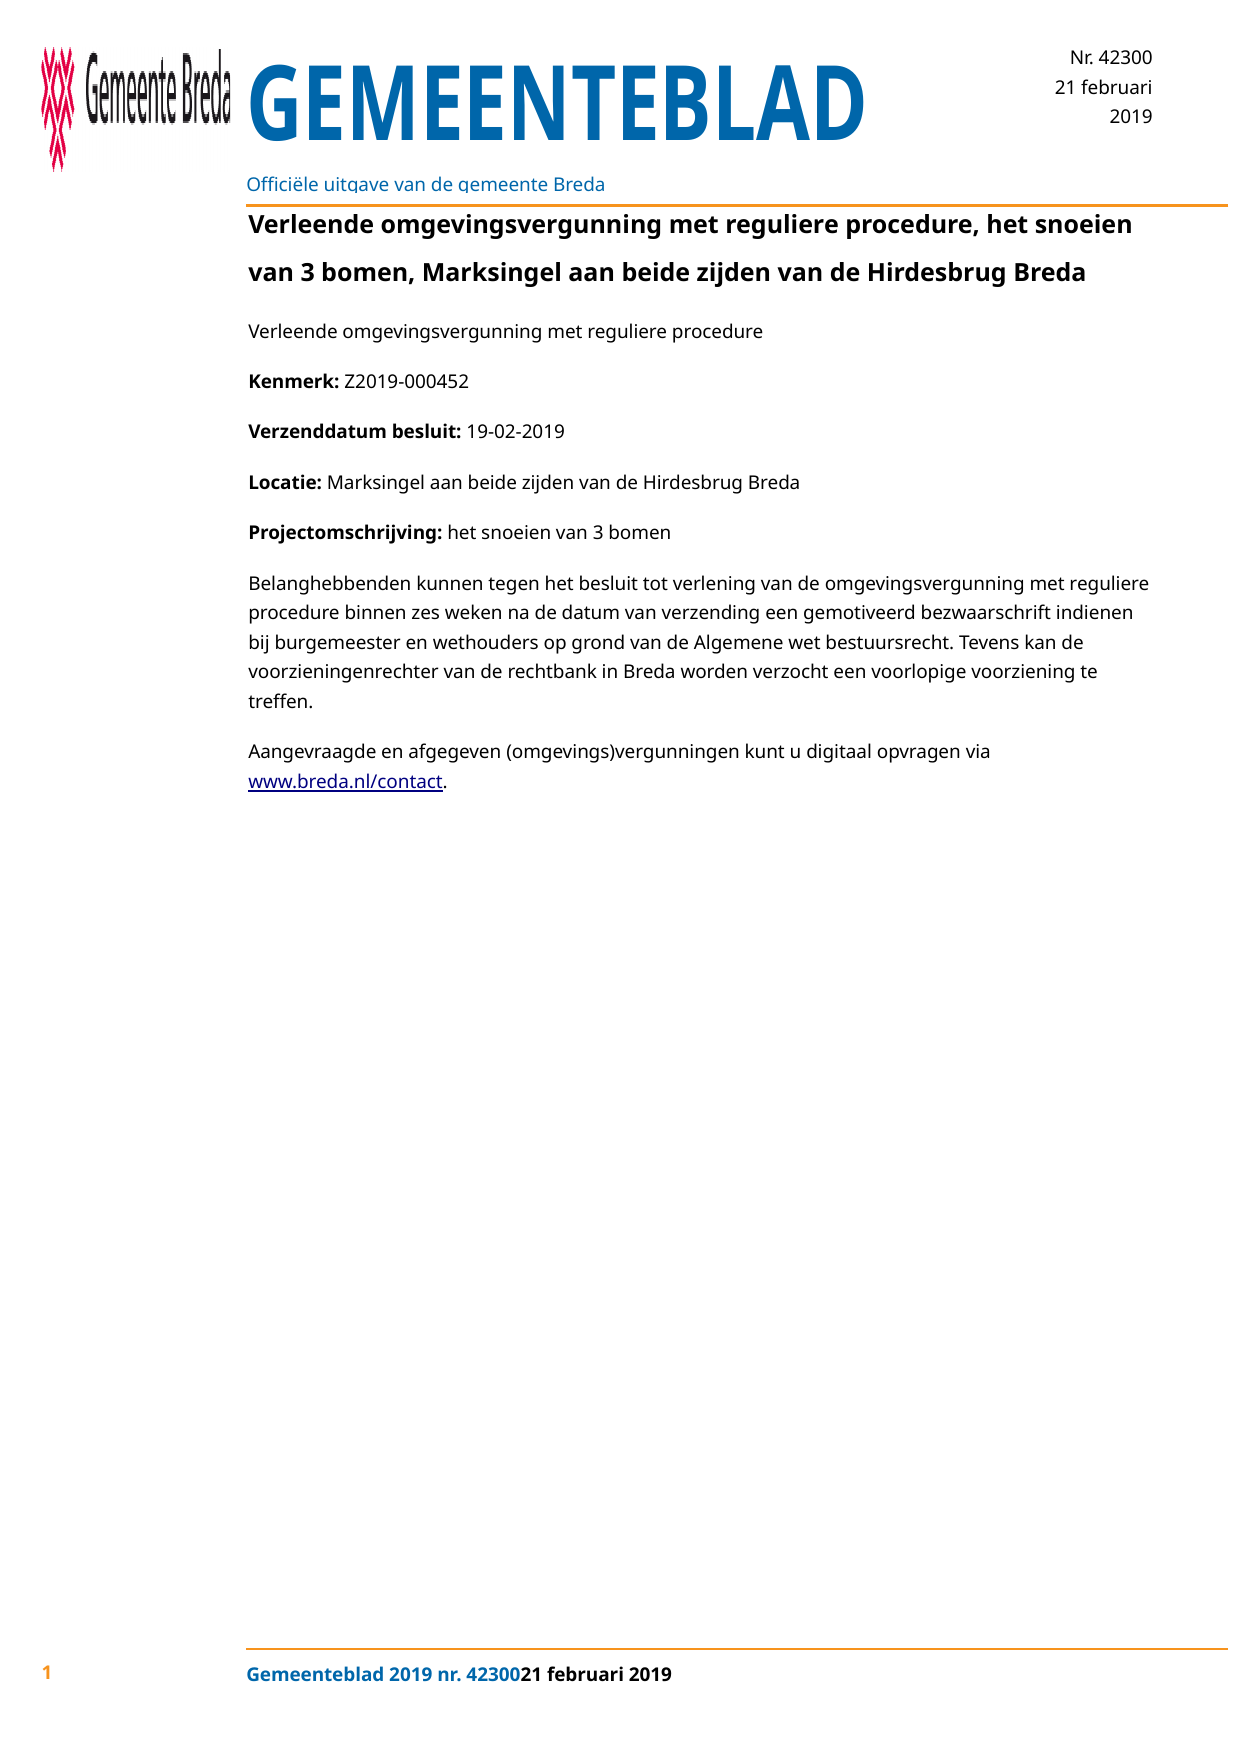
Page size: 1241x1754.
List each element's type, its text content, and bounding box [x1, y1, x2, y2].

text Verzenddatum besluit: 19-02-2019 [248, 419, 1152, 444]
picture [41, 47, 231, 172]
text Kenmerk: Z2019-000452 [248, 368, 1152, 394]
text Locatie: Marksingel aan beide zijden van de Hirdesbrug Breda [248, 469, 1152, 495]
text Verleende omgevingsvergunning met reguliere procedure [248, 318, 1152, 344]
text Verleende omgevingsvergunning met reguliere procedure, het snoeien van 3 bomen, Marksingel aan beide zijden van de Hirdesbrug Breda [248, 207, 1152, 288]
text Belanghebbenden kunnen tegen het besluit tot verlening van de omgevingsvergunning met reguliere procedure binnen zes weken na de datum van verzending een gemotiveerd bezwaarschrift indienen bij burgemeester en wethouders op grond van de Algemene wet bestuursrecht. Tevens kan de voorzieningenrechter van de rechtbank in Breda worden verzocht een voorlopige voorziening te treffen. [248, 570, 1152, 714]
text Aangevraagde en afgegeven (omgevings)vergunningen kunt u digitaal opvragen via www.breda.nl/contact. [248, 739, 1152, 794]
text Projectomschrijving: het snoeien van 3 bomen [248, 519, 1152, 545]
